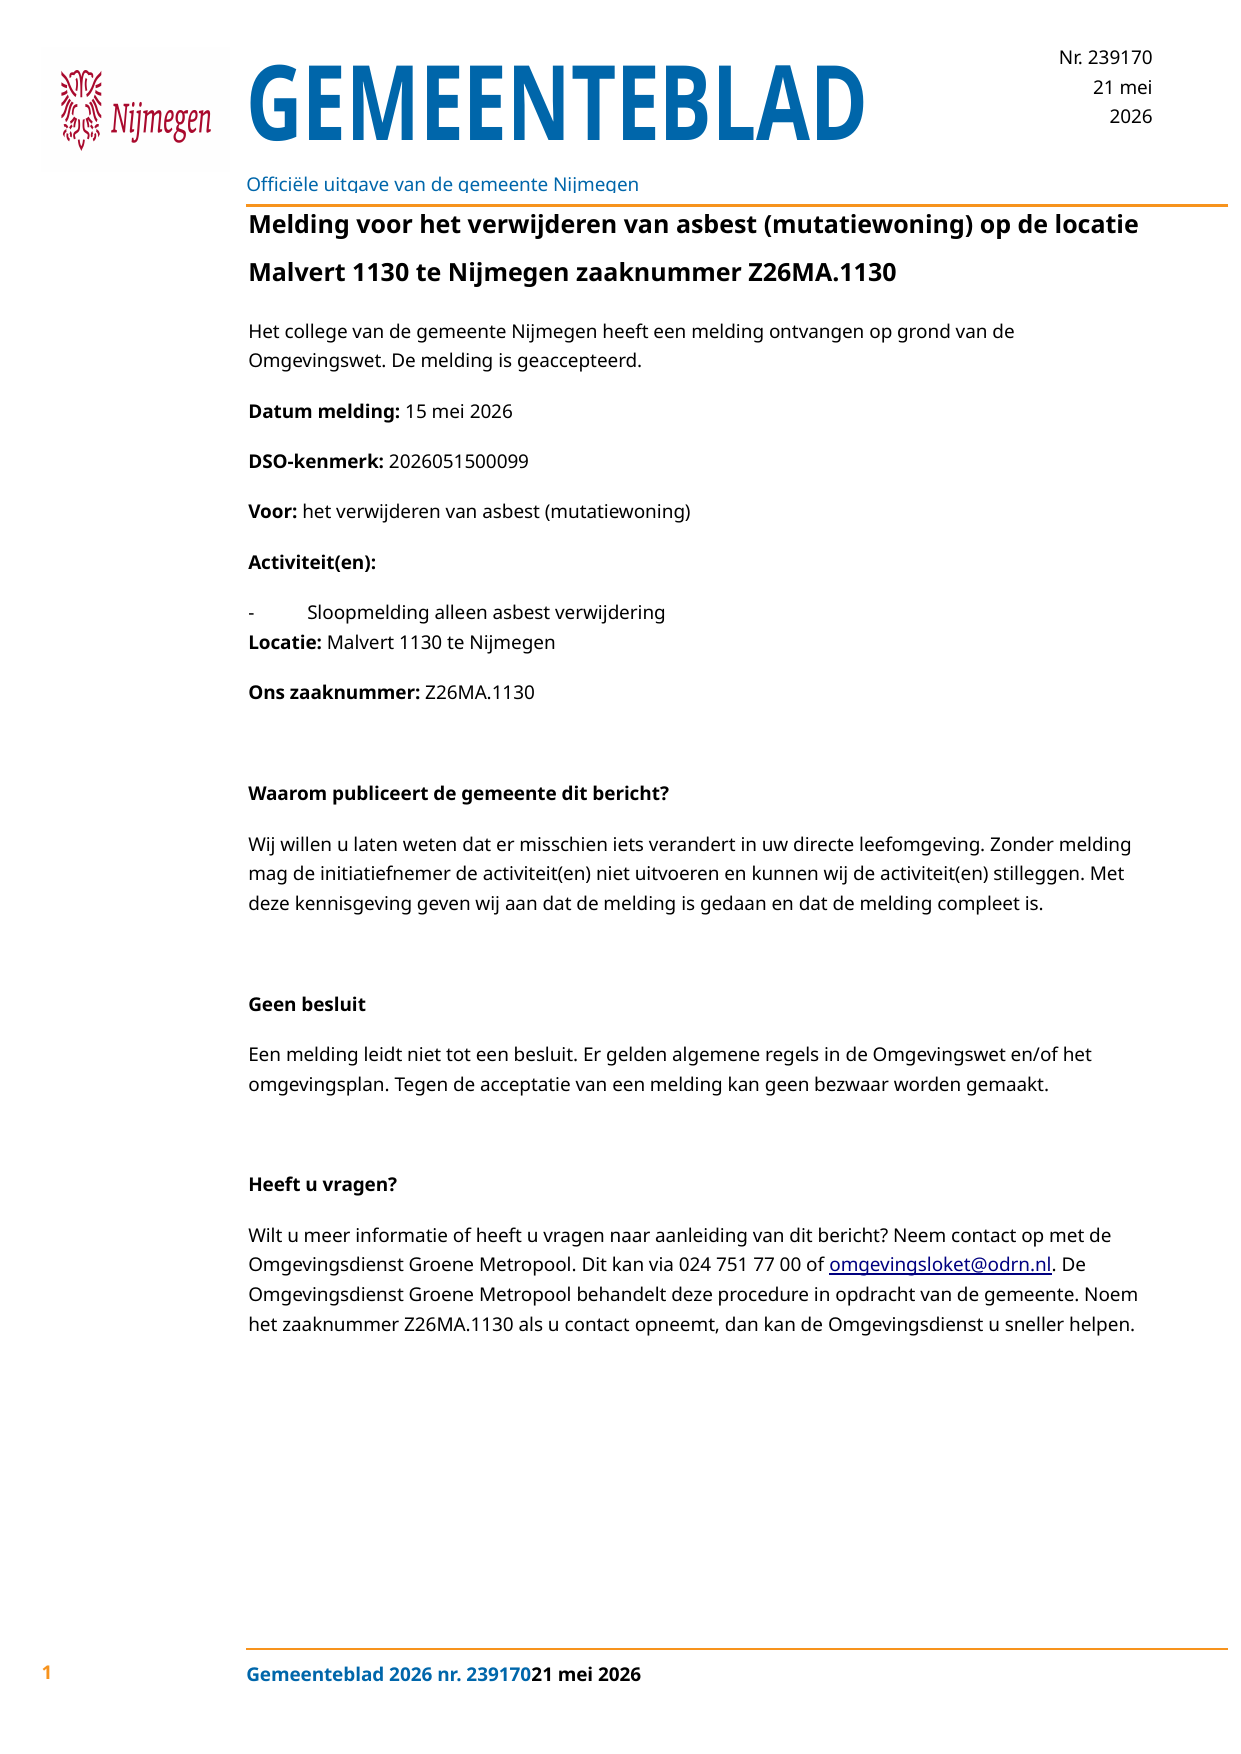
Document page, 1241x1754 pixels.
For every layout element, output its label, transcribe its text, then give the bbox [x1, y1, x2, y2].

text Het college van de gemeente Nijmegen heeft een melding ontvangen op grond van de Omgevingswet. De melding is geaccepteerd. [248, 318, 1152, 373]
text Een melding leidt niet tot een besluit. Er gelden algemene regels in de Omgevingswet en/of het omgevingsplan. Tegen de acceptatie van een melding kan geen bezwaar worden gemaakt. [248, 1041, 1152, 1097]
text Ons zaaknummer: Z26MA.1130 [248, 679, 1152, 705]
text Voor: het verwijderen van asbest (mutatiewoning) [248, 499, 1152, 524]
list Sloopmelding alleen asbest verwijdering [248, 599, 1152, 625]
text Geen besluit [248, 991, 1152, 1017]
text Activiteit(en): [248, 549, 1152, 575]
text Locatie: Malvert 1130 te Nijmegen [248, 629, 1152, 655]
text Datum melding: 15 mei 2026 [248, 398, 1152, 424]
text Melding voor het verwijderen van asbest (mutatiewoning) op de locatie Malvert 1130 te Nijmegen zaaknummer Z26MA.1130 [248, 207, 1152, 288]
picture [41, 47, 231, 172]
text Wij willen u laten weten dat er misschien iets verandert in uw directe leefomgeving. Zonder melding mag de initiatiefnemer de activiteit(en) niet uitvoeren en kunnen wij de activiteit(en) stilleggen. Met deze kennisgeving geven wij aan dat de melding is gedaan en dat de melding compleet is. [248, 831, 1152, 916]
text Heeft u vragen? [248, 1172, 1152, 1197]
text Waarom publiceert de gemeente dit bericht? [248, 780, 1152, 806]
text DSO-kenmerk: 2026051500099 [248, 448, 1152, 474]
text Wilt u meer informatie of heeft u vragen naar aanleiding van dit bericht? Neem contact op met de Omgevingsdienst Groene Metropool. Dit kan via 024 751 77 00 of omgevingsloket@odrn.nl. De Omgevingsdienst Groene Metropool behandelt deze procedure in opdracht van de gemeente. Noem het zaaknummer Z26MA.1130 als u contact opneemt, dan kan de Omgevingsdienst u sneller helpen. [248, 1222, 1152, 1337]
